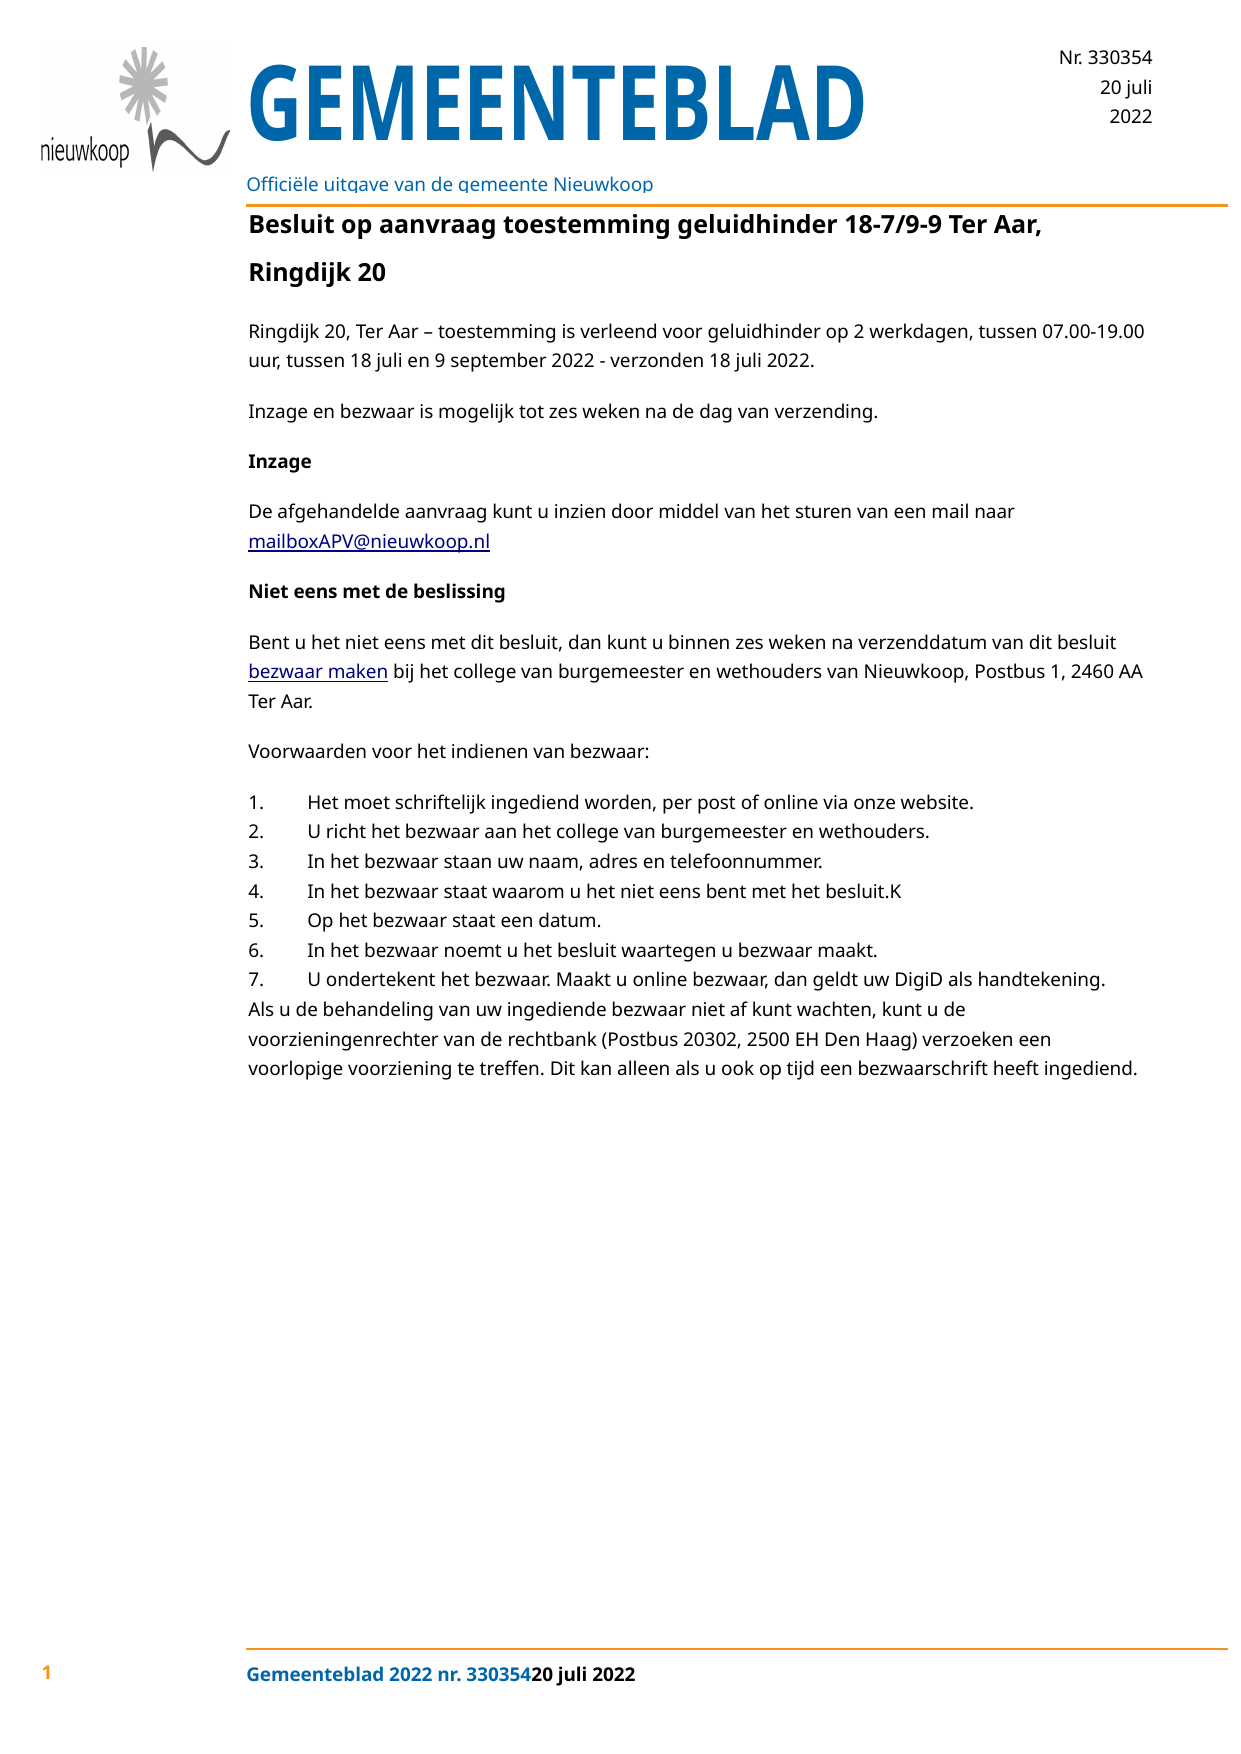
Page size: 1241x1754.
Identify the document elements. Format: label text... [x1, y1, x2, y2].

list Het moet schriftelijk ingediend worden, per post of online via onze website. [248, 789, 1152, 815]
list In het bezwaar staan uw naam, adres en telefoonnummer. [248, 848, 1152, 874]
text Voorwaarden voor het indienen van bezwaar: [248, 739, 1152, 764]
text Als u de behandeling van uw ingediende bezwaar niet af kunt wachten, kunt u de voorzieningenrechter van de rechtbank (Postbus 20302, 2500 EH Den Haag) verzoeken een voorlopige voorziening te treffen. Dit kan alleen als u ook op tijd een bezwaarschrift heeft ingediend. [248, 996, 1152, 1081]
list U richt het bezwaar aan het college van burgemeester en wethouders. [248, 819, 1152, 844]
list In het bezwaar noemt u het besluit waartegen u bezwaar maakt. [248, 937, 1152, 963]
text De afgehandelde aanvraag kunt u inzien door middel van het sturen van een mail naar mailboxAPV@nieuwkoop.nl [248, 499, 1152, 554]
text Niet eens met de beslissing [248, 579, 1152, 604]
text Inzage en bezwaar is mogelijk tot zes weken na de dag van verzending. [248, 398, 1152, 424]
text Inzage [248, 448, 1152, 474]
picture [41, 47, 231, 172]
list In het bezwaar staat waarom u het niet eens bent met het besluit.K [248, 878, 1152, 904]
text Bent u het niet eens met dit besluit, dan kunt u binnen zes weken na verzenddatum van dit besluit bezwaar maken bij het college van burgemeester en wethouders van Nieuwkoop, Postbus 1, 2460 AA Ter Aar. [248, 629, 1152, 714]
list Op het bezwaar staat een datum. [248, 907, 1152, 933]
list U ondertekent het bezwaar. Maakt u online bezwaar, dan geldt uw DigiD als handtekening. [248, 967, 1152, 992]
text Ringdijk 20, Ter Aar – toestemming is verleend voor geluidhinder op 2 werkdagen, tussen 07.00-19.00 uur, tussen 18 juli en 9 september 2022 - verzonden 18 juli 2022. [248, 318, 1152, 373]
text Besluit op aanvraag toestemming geluidhinder 18-7/9-9 Ter Aar, Ringdijk 20 [248, 207, 1152, 288]
